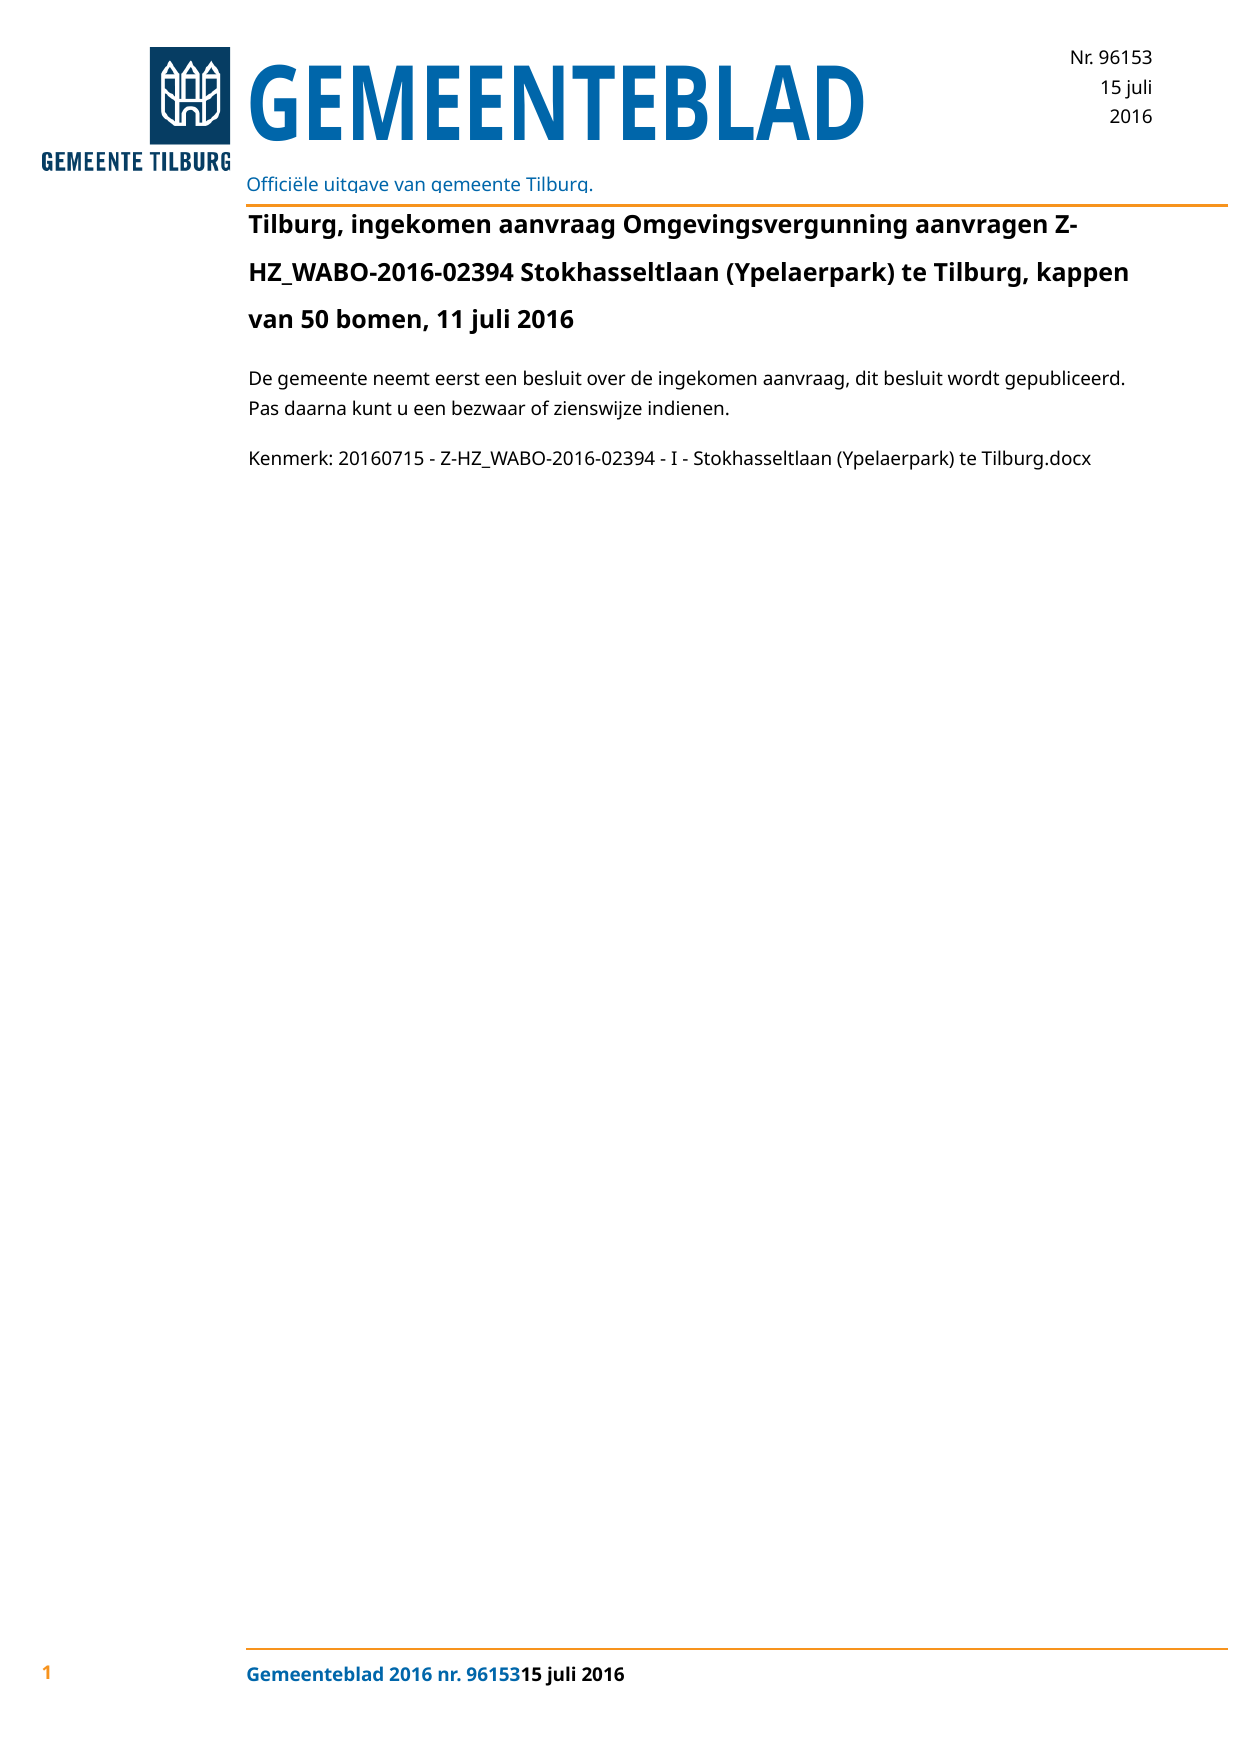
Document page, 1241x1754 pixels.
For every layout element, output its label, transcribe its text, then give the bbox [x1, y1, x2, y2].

picture [41, 47, 231, 172]
text De gemeente neemt eerst een besluit over de ingekomen aanvraag, dit besluit wordt gepubliceerd. Pas daarna kunt u een bezwaar of zienswijze indienen. [248, 366, 1152, 421]
text Tilburg, ingekomen aanvraag Omgevingsvergunning aanvragen Z-HZ_WABO-2016-02394 Stokhasseltlaan (Ypelaerpark) te Tilburg, kappen van 50 bomen, 11 juli 2016 [248, 207, 1152, 336]
text Kenmerk: 20160715 - Z-HZ_WABO-2016-02394 - I - Stokhasseltlaan (Ypelaerpark) te Tilburg.docx [248, 446, 1152, 471]
